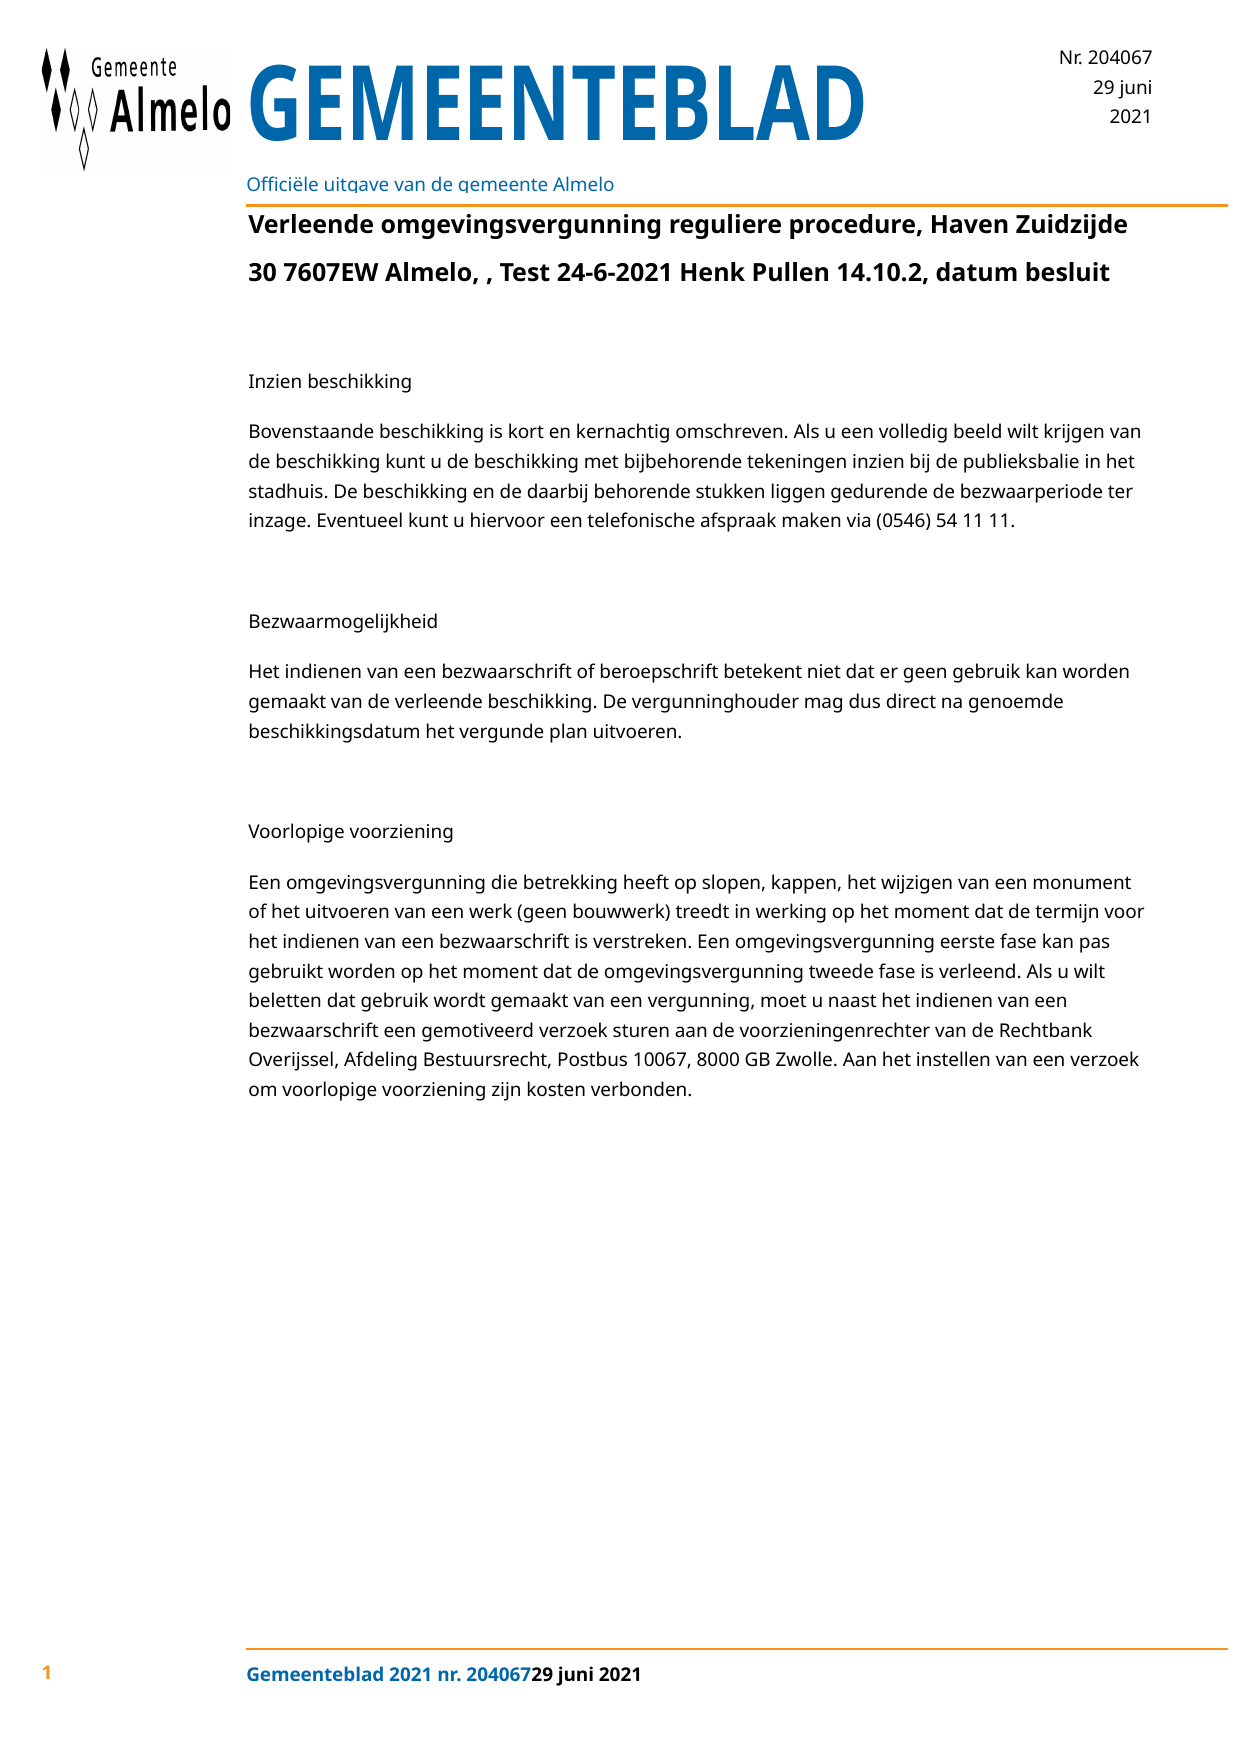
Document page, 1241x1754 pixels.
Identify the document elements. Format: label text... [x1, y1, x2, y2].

text Bovenstaande beschikking is kort en kernachtig omschreven. Als u een volledig beeld wilt krijgen van de beschikking kunt u de beschikking met bijbehorende tekeningen inzien bij de publieksbalie in het stadhuis. De beschikking en de daarbij behorende stukken liggen gedurende de bezwaarperiode ter inzage. Eventueel kunt u hiervoor een telefonische afspraak maken via (0546) 54 11 11. [248, 419, 1152, 533]
text Verleende omgevingsvergunning reguliere procedure, Haven Zuidzijde 30 7607EW Almelo, , Test 24-6-2021 Henk Pullen 14.10.2, datum besluit [248, 207, 1152, 288]
picture [41, 47, 231, 172]
text Inzien beschikking [248, 368, 1152, 394]
text Bezwaarmogelijkheid [248, 608, 1152, 634]
text Voorlopige voorziening [248, 819, 1152, 844]
text Het indienen van een bezwaarschrift of beroepschrift betekent niet dat er geen gebruik kan worden gemaakt van de verleende beschikking. De vergunninghouder mag dus direct na genoemde beschikkingsdatum het vergunde plan uitvoeren. [248, 659, 1152, 744]
text Een omgevingsvergunning die betrekking heeft op slopen, kappen, het wijzigen van een monument of het uitvoeren van een werk (geen bouwwerk) treedt in werking op het moment dat de termijn voor het indienen van een bezwaarschrift is verstreken. Een omgevingsvergunning eerste fase kan pas gebruikt worden op het moment dat de omgevingsvergunning tweede fase is verleend. Als u wilt beletten dat gebruik wordt gemaakt van een vergunning, moet u naast het indienen van een bezwaarschrift een gemotiveerd verzoek sturen aan de voorzieningenrechter van de Rechtbank Overijssel, Afdeling Bestuursrecht, Postbus 10067, 8000 GB Zwolle. Aan het instellen van een verzoek om voorlopige voorziening zijn kosten verbonden. [248, 869, 1152, 1102]
